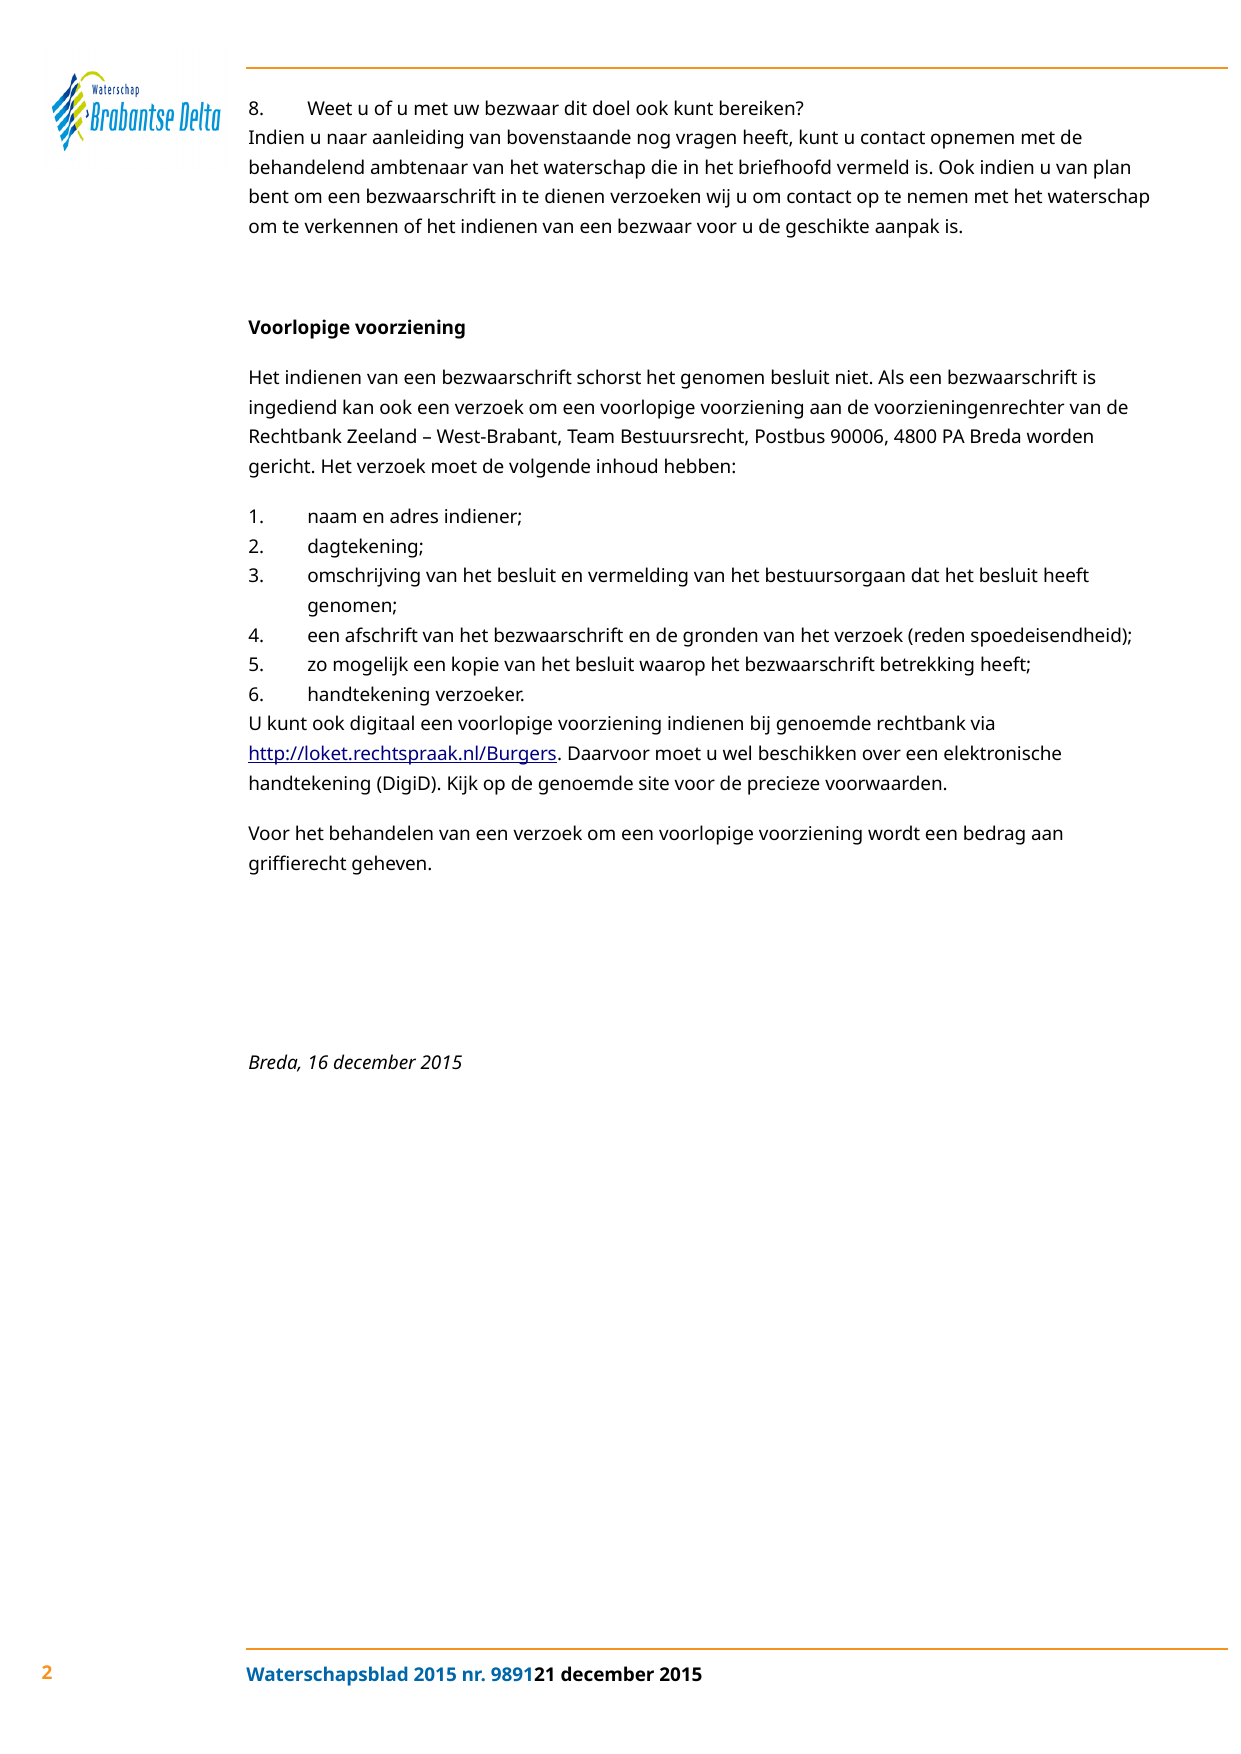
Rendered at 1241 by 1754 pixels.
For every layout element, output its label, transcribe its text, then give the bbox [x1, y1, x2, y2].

text Indien u naar aanleiding van bovenstaande nog vragen heeft, kunt u contact opnemen met de behandelend ambtenaar van het waterschap die in het briefhoofd vermeld is. Ook indien u van plan bent om een bezwaarschrift in te dienen verzoeken wij u om contact op te nemen met het waterschap om te verkennen of het indienen van een bezwaar voor u de geschikte aanpak is. [248, 124, 1152, 239]
list dagtekening; [248, 533, 1152, 559]
list naam en adres indiener; [248, 503, 1152, 529]
text Breda, 16 december 2015 [248, 1049, 1152, 1074]
picture [41, 47, 231, 172]
list Weet u of u met uw bezwaar dit doel ook kunt bereiken? [248, 95, 1152, 121]
list zo mogelijk een kopie van het besluit waarop het bezwaarschrift betrekking heeft; [248, 651, 1152, 677]
list omschrijving van het besluit en vermelding van het bestuursorgaan dat het besluit heeft genomen; [248, 563, 1152, 618]
list een afschrift van het bezwaarschrift en de gronden van het verzoek (reden spoedeisendheid); [248, 622, 1152, 648]
text U kunt ook digitaal een voorlopige voorziening indienen bij genoemde rechtbank via http://loket.rechtspraak.nl/Burgers. Daarvoor moet u wel beschikken over een elektronische handtekening (DigiD). Kijk op de genoemde site voor de precieze voorwaarden. [248, 711, 1152, 796]
list handtekening verzoeker. [248, 681, 1152, 707]
text Het indienen van een bezwaarschrift schorst het genomen besluit niet. Als een bezwaarschrift is ingediend kan ook een verzoek om een voorlopige voorziening aan de voorzieningenrechter van de Rechtbank Zeeland – West-Brabant, Team Bestuursrecht, Postbus 90006, 4800 PA Breda worden gericht. Het verzoek moet de volgende inhoud hebben: [248, 364, 1152, 479]
text Voorlopige voorziening [248, 314, 1152, 340]
text Voor het behandelen van een verzoek om een voorlopige voorziening wordt een bedrag aan griffierecht geheven. [248, 820, 1152, 876]
